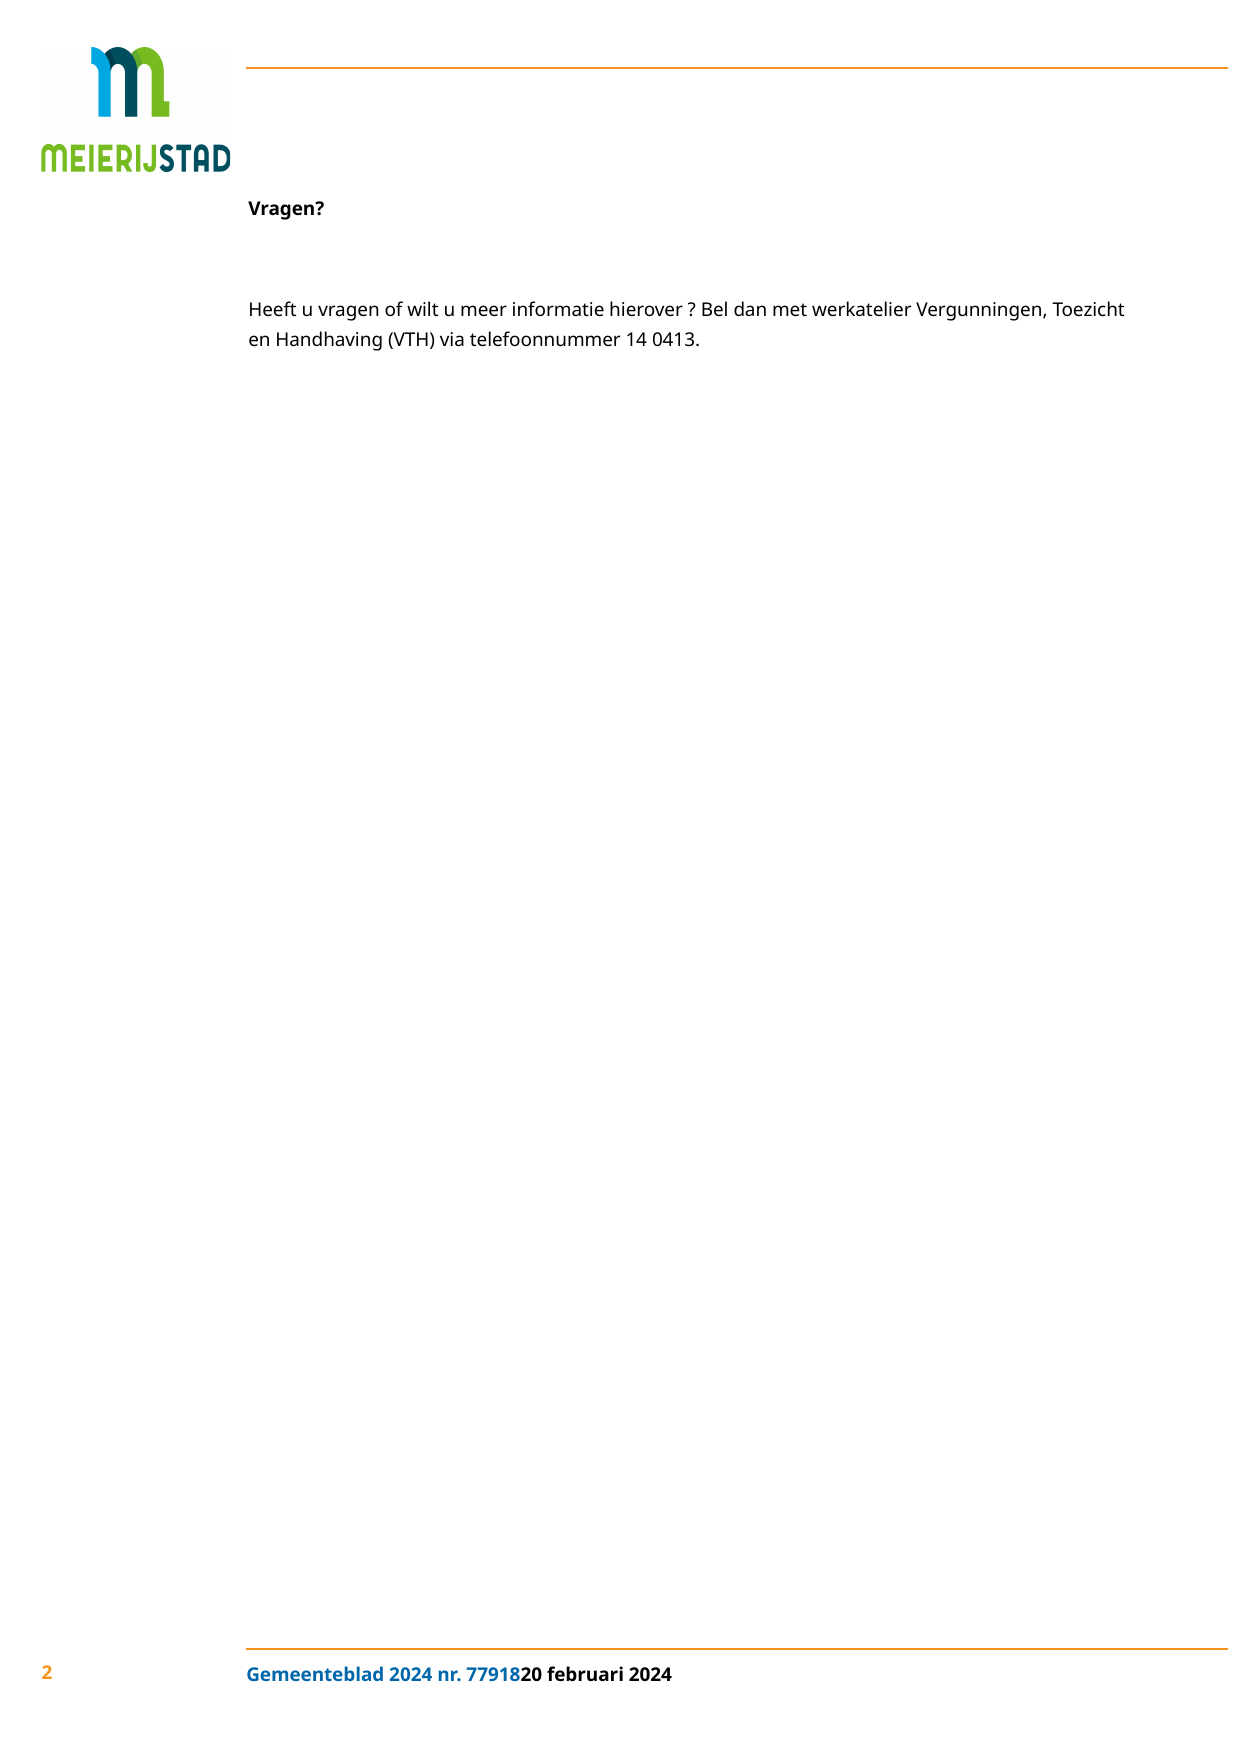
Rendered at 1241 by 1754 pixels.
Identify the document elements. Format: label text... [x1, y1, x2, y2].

text Heeft u vragen of wilt u meer informatie hierover ? Bel dan met werkatelier Vergunningen, Toezicht en Handhaving (VTH) via telefoonnummer 14 0413. [248, 296, 1152, 352]
text Vragen? [248, 196, 1152, 221]
picture [41, 47, 231, 172]
